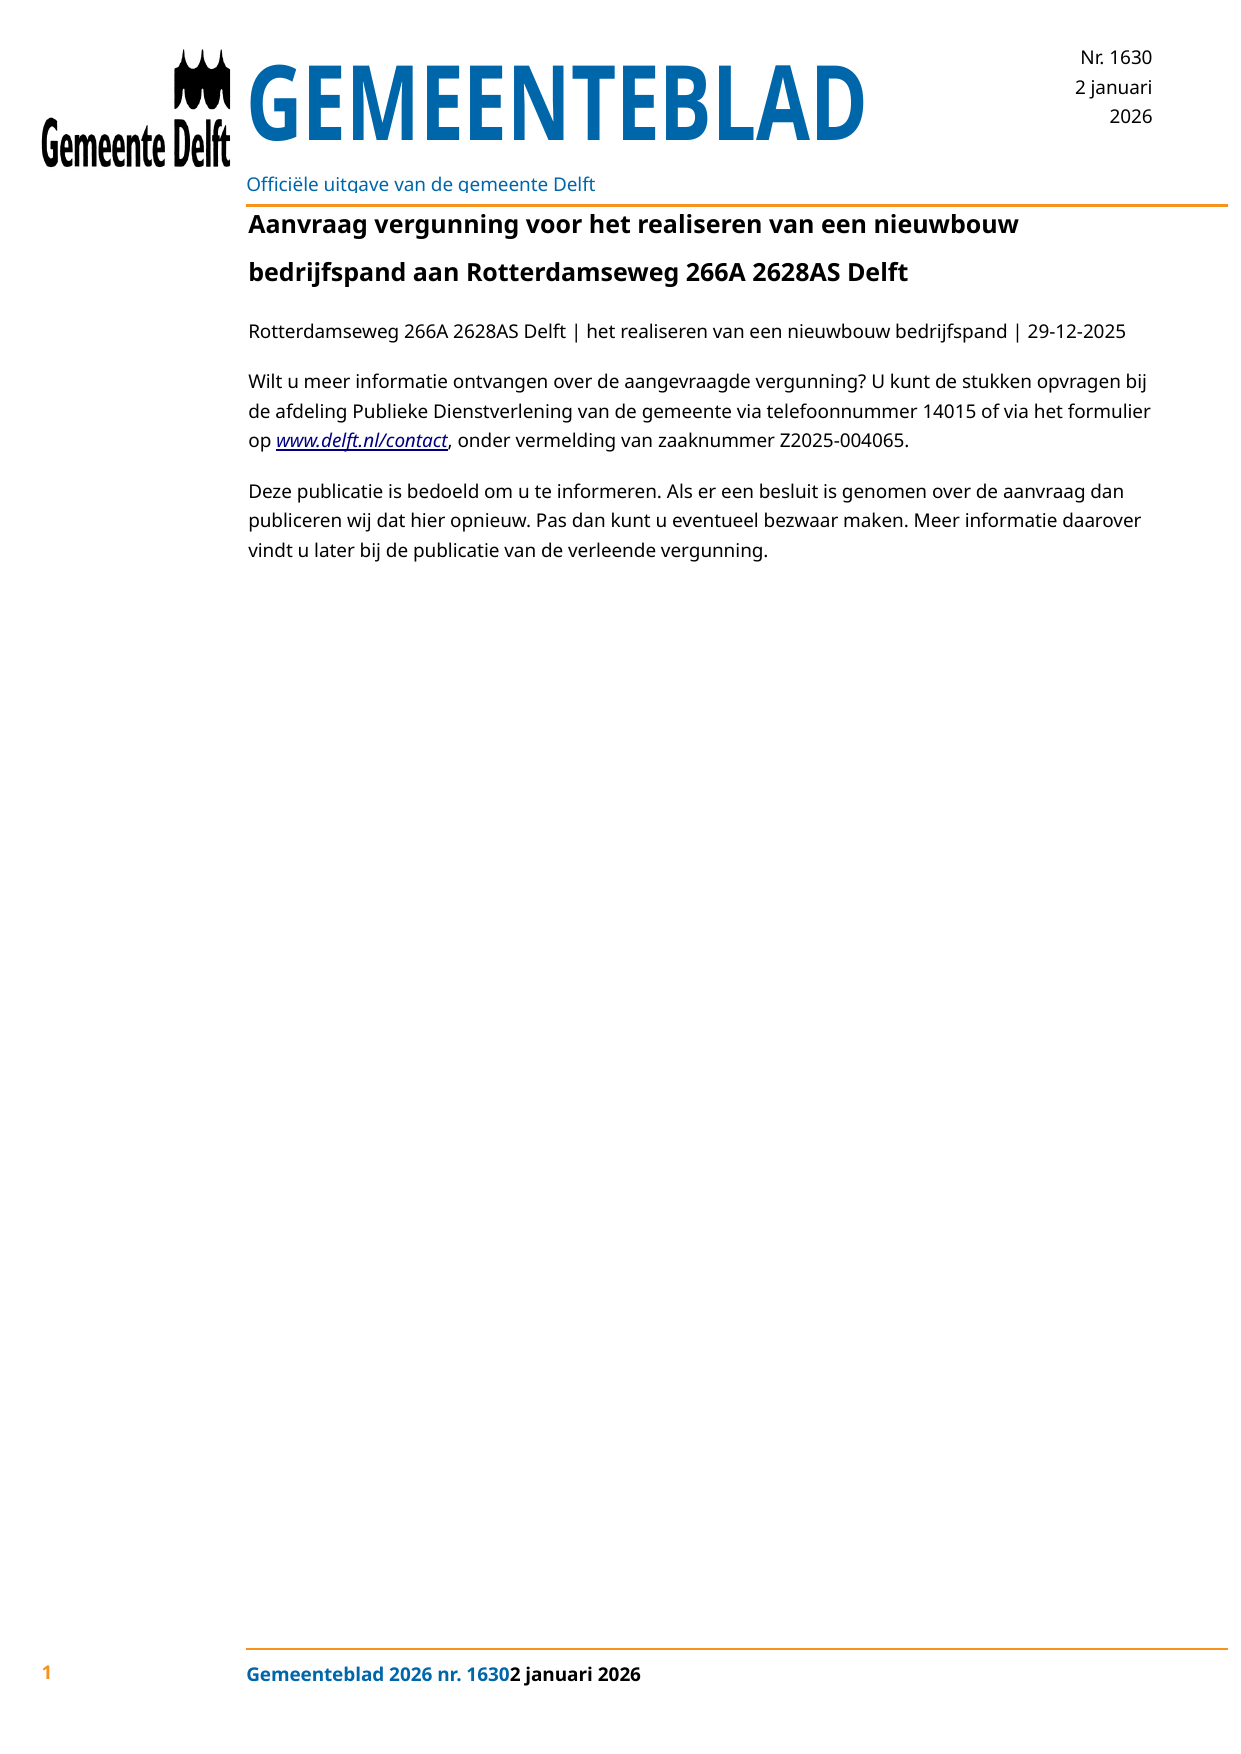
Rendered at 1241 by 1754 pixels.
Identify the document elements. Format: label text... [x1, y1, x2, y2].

text Deze publicatie is bedoeld om u te informeren. Als er een besluit is genomen over de aanvraag dan publiceren wij dat hier opnieuw. Pas dan kunt u eventueel bezwaar maken. Meer informatie daarover vindt u later bij de publicatie van de verleende vergunning. [248, 478, 1152, 563]
text Rotterdamseweg 266A 2628AS Delft | het realiseren van een nieuwbouw bedrijfspand | 29-12-2025 [248, 318, 1152, 344]
picture [41, 47, 231, 172]
text Aanvraag vergunning voor het realiseren van een nieuwbouw bedrijfspand aan Rotterdamseweg 266A 2628AS Delft [248, 207, 1152, 288]
text Wilt u meer informatie ontvangen over de aangevraagde vergunning? U kunt de stukken opvragen bij de afdeling Publieke Dienstverlening van de gemeente via telefoonnummer 14015 of via het formulier op www.delft.nl/contact, onder vermelding van zaaknummer Z2025-004065. [248, 368, 1152, 453]
